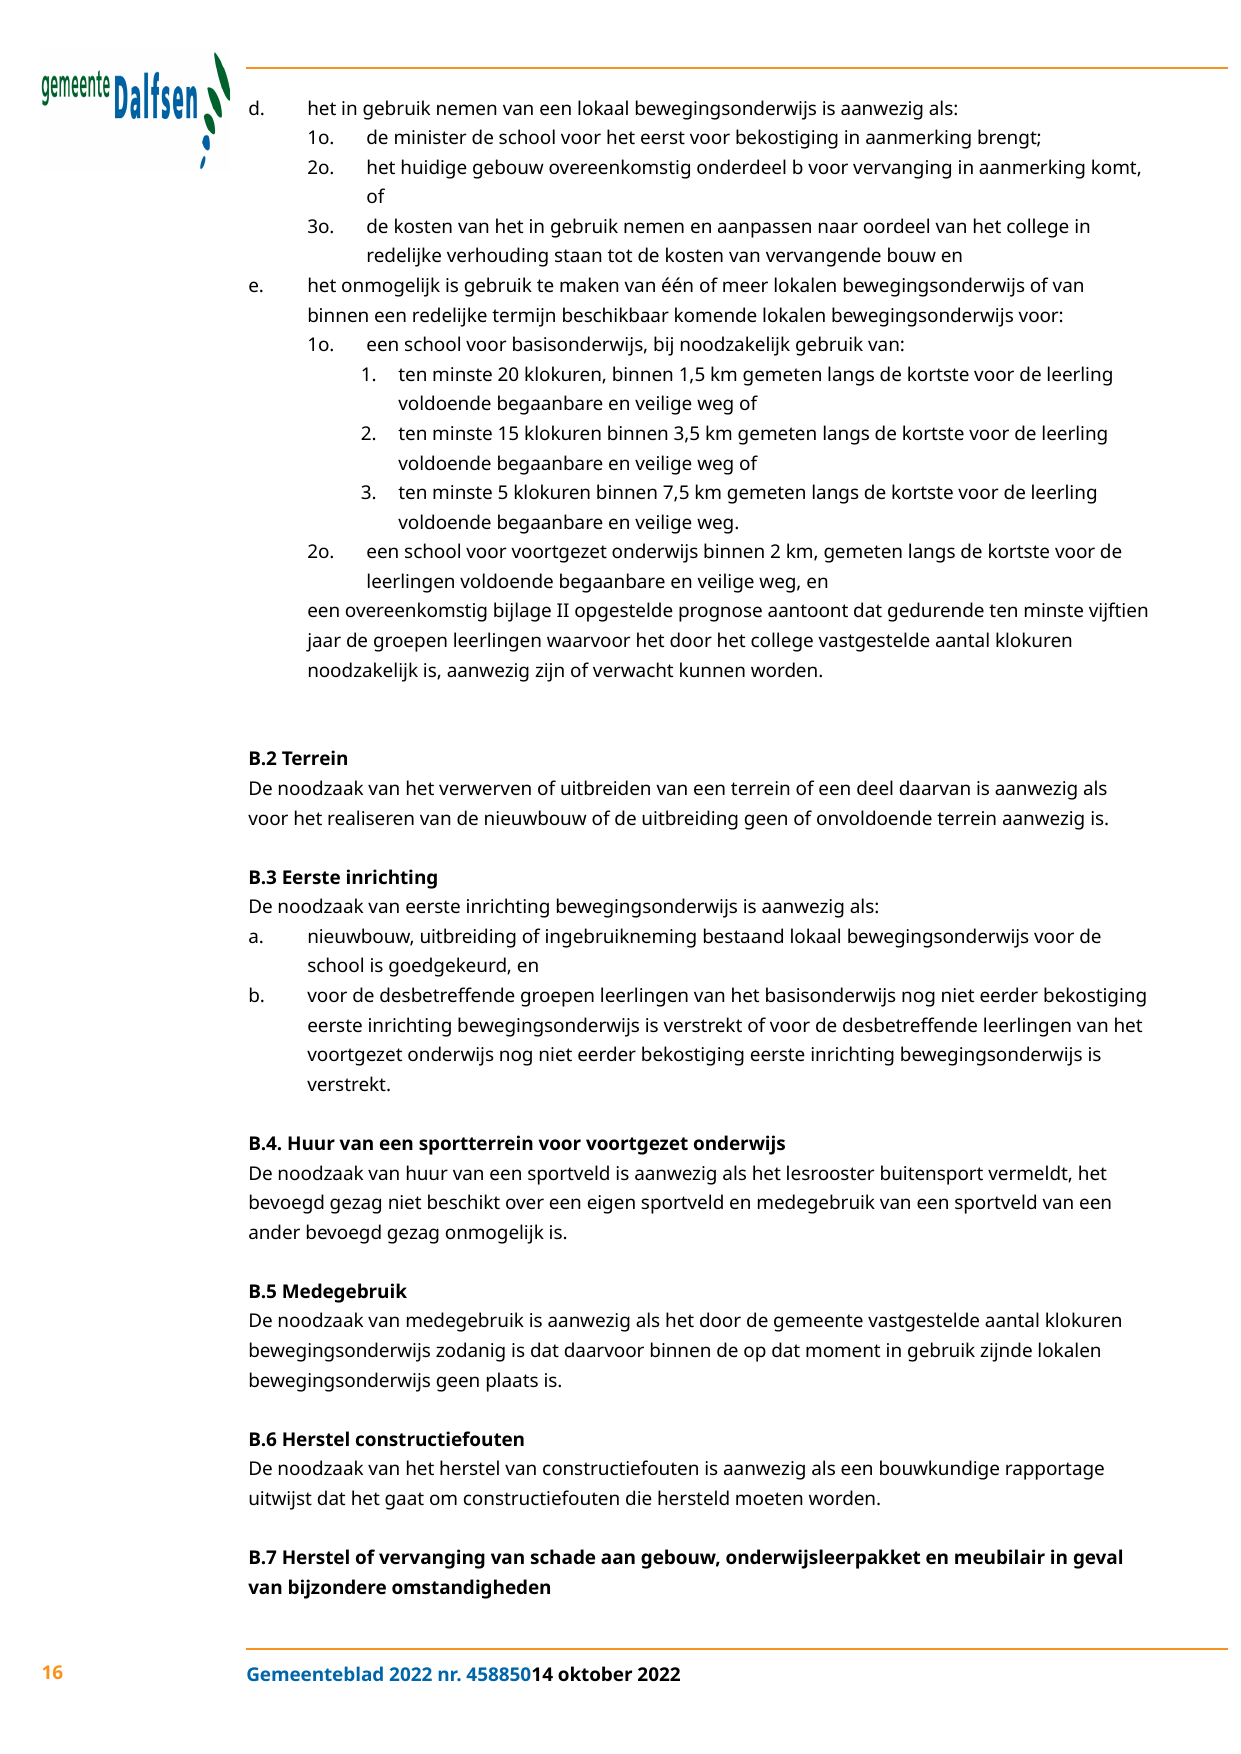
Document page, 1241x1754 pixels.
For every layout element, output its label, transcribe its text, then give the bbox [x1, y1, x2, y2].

text De noodzaak van medegebruik is aanwezig als het door de gemeente vastgestelde aantal klokuren bewegingsonderwijs zodanig is dat daarvoor binnen de op dat moment in gebruik zijnde lokalen bewegingsonderwijs geen plaats is. [248, 1308, 1152, 1393]
text B.7 Herstel of vervanging van schade aan gebouw, onderwijsleerpakket en meubilair in geval van bijzondere omstandigheden [248, 1544, 1152, 1600]
list de minister de school voor het eerst voor bekostiging in aanmerking brengt; [307, 124, 1152, 150]
text B.2 Terrein [248, 746, 1152, 771]
text B.5 Medegebruik [248, 1278, 1152, 1304]
list de kosten van het in gebruik nemen en aanpassen naar oordeel van het college in redelijke verhouding staan tot de kosten van vervangende bouw en [307, 213, 1152, 268]
text De noodzaak van het verwerven of uitbreiden van een terrein of een deel daarvan is aanwezig als voor het realiseren van de nieuwbouw of de uitbreiding geen of onvoldoende terrein aanwezig is. [248, 775, 1152, 831]
list een school voor basisonderwijs, bij noodzakelijk gebruik van: [307, 331, 1152, 357]
text B.3 Eerste inrichting [248, 864, 1152, 890]
text De noodzaak van eerste inrichting bewegingsonderwijs is aanwezig als: [248, 893, 1152, 919]
text B.4. Huur van een sportterrein voor voortgezet onderwijs [248, 1130, 1152, 1156]
list voor de desbetreffende groepen leerlingen van het basisonderwijs nog niet eerder bekostiging eerste inrichting bewegingsonderwijs is verstrekt of voor de desbetreffende leerlingen van het voortgezet onderwijs nog niet eerder bekostiging eerste inrichting bewegingsonderwijs is verstrekt. [248, 982, 1152, 1097]
list het onmogelijk is gebruik te maken van één of meer lokalen bewegingsonderwijs of van binnen een redelijke termijn beschikbaar komende lokalen bewegingsonderwijs voor: [248, 272, 1152, 328]
list een school voor voortgezet onderwijs binnen 2 km, gemeten langs de kortste voor de leerlingen voldoende begaanbare en veilige weg, en [307, 538, 1152, 594]
list ten minste 20 klokuren, binnen 1,5 km gemeten langs de kortste voor de leerling voldoende begaanbare en veilige weg of [361, 361, 1152, 416]
list een overeenkomstig bijlage II opgestelde prognose aantoont dat gedurende ten minste vijftien jaar de groepen leerlingen waarvoor het door het college vastgestelde aantal klokuren noodzakelijk is, aanwezig zijn of verwacht kunnen worden. [248, 598, 1152, 683]
list het huidige gebouw overeenkomstig onderdeel b voor vervanging in aanmerking komt, of [307, 154, 1152, 209]
list het in gebruik nemen van een lokaal bewegingsonderwijs is aanwezig als: [248, 95, 1152, 121]
list ten minste 15 klokuren binnen 3,5 km gemeten langs de kortste voor de leerling voldoende begaanbare en veilige weg of [361, 420, 1152, 476]
list nieuwbouw, uitbreiding of ingebruikneming bestaand lokaal bewegingsonderwijs voor de school is goedgekeurd, en [248, 923, 1152, 978]
list ten minste 5 klokuren binnen 7,5 km gemeten langs de kortste voor de leerling voldoende begaanbare en veilige weg. [361, 479, 1152, 535]
text De noodzaak van het herstel van constructiefouten is aanwezig als een bouwkundige rapportage uitwijst dat het gaat om constructiefouten die hersteld moeten worden. [248, 1456, 1152, 1511]
picture [41, 47, 231, 172]
text De noodzaak van huur van een sportveld is aanwezig als het lesrooster buitensport vermeldt, het bevoegd gezag niet beschikt over een eigen sportveld en medegebruik van een sportveld van een ander bevoegd gezag onmogelijk is. [248, 1160, 1152, 1245]
text B.6 Herstel constructiefouten [248, 1426, 1152, 1452]
